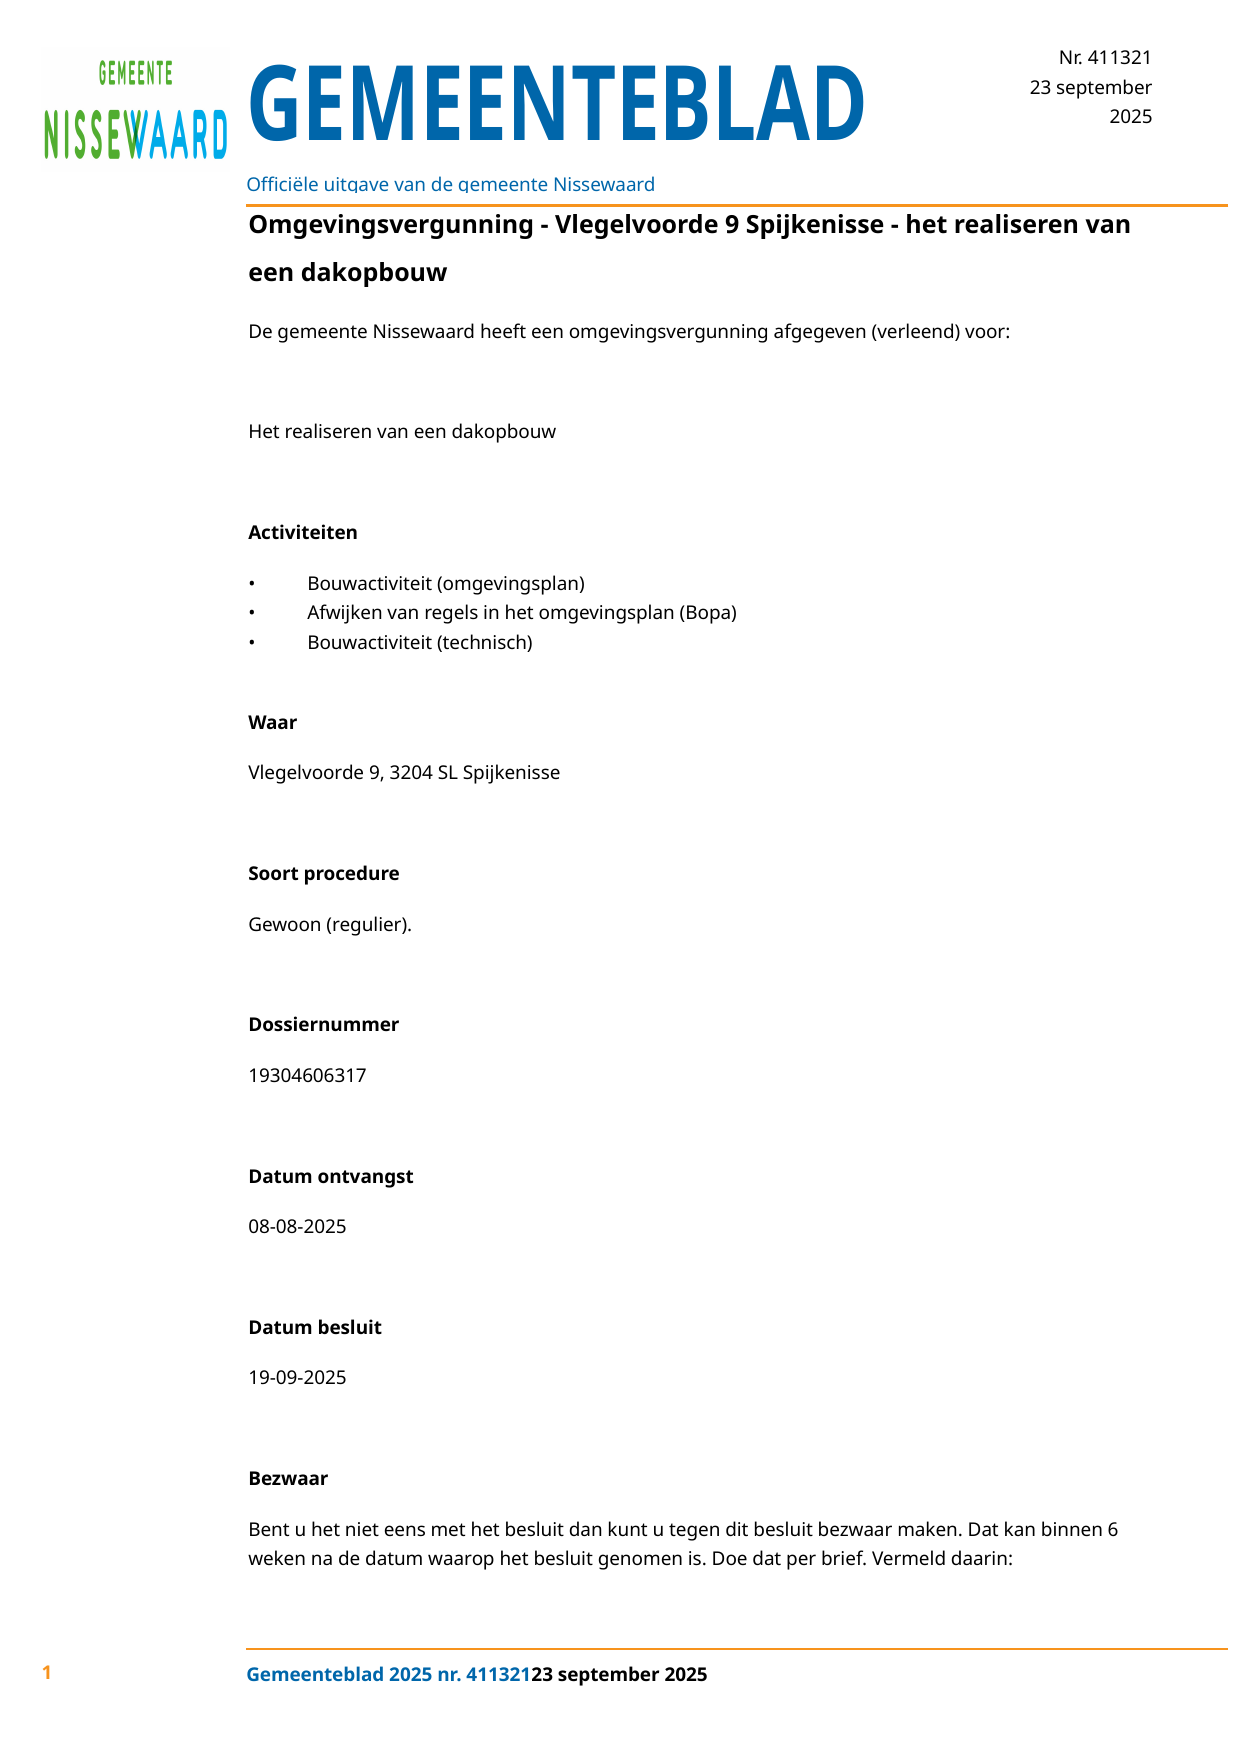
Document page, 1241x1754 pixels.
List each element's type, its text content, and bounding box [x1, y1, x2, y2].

text Soort procedure [248, 860, 1152, 886]
text Het realiseren van een dakopbouw [248, 419, 1152, 444]
text 08-08-2025 [248, 1213, 1152, 1239]
list Bouwactiviteit (technisch) [248, 629, 1152, 655]
list Bouwactiviteit (omgevingsplan) [248, 570, 1152, 596]
text Activiteiten [248, 519, 1152, 545]
text Omgevingsvergunning - Vlegelvoorde 9 Spijkenisse - het realiseren van een dakopbouw [248, 207, 1152, 288]
text Datum ontvangst [248, 1163, 1152, 1189]
text Gewoon (regulier). [248, 911, 1152, 937]
text Dossiernummer [248, 1012, 1152, 1037]
picture [41, 47, 231, 172]
text Bent u het niet eens met het besluit dan kunt u tegen dit besluit bezwaar maken. Dat kan binnen 6 weken na de datum waarop het besluit genomen is. Doe dat per brief. Vermeld daarin: [248, 1516, 1152, 1571]
text 19304606317 [248, 1062, 1152, 1088]
text Waar [248, 709, 1152, 735]
text De gemeente Nissewaard heeft een omgevingsvergunning afgegeven (verleend) voor: [248, 318, 1152, 344]
text Vlegelvoorde 9, 3204 SL Spijkenisse [248, 759, 1152, 785]
list Afwijken van regels in het omgevingsplan (Bopa) [248, 599, 1152, 625]
text Datum besluit [248, 1314, 1152, 1340]
text 19-09-2025 [248, 1364, 1152, 1390]
text Bezwaar [248, 1465, 1152, 1491]
